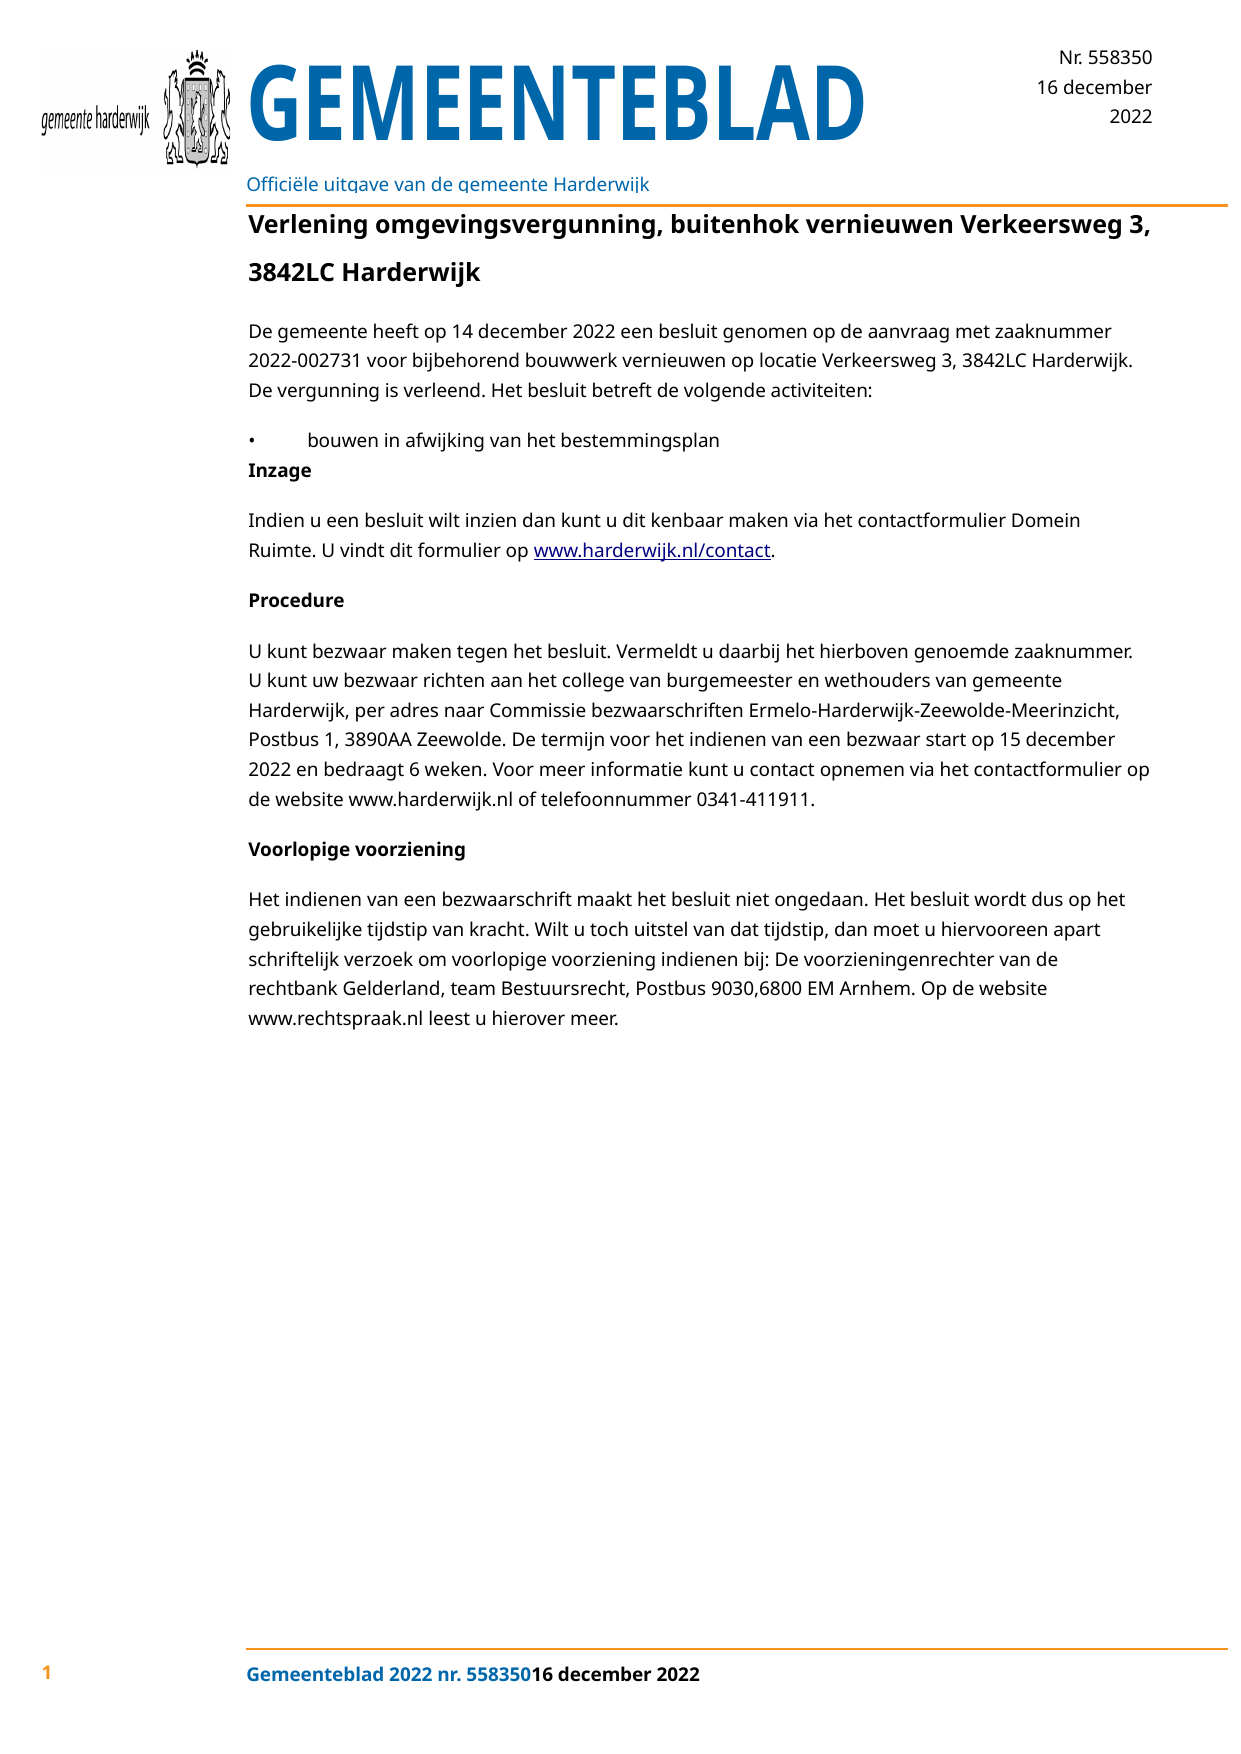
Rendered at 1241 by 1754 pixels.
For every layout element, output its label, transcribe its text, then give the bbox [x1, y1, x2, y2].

text Inzage [248, 457, 1152, 483]
text Procedure [248, 587, 1152, 613]
text Verlening omgevingsvergunning, buitenhok vernieuwen Verkeersweg 3, 3842LC Harderwijk [248, 207, 1152, 288]
picture [41, 47, 231, 172]
text Indien u een besluit wilt inzien dan kunt u dit kenbaar maken via het contactformulier Domein Ruimte. U vindt dit formulier op www.harderwijk.nl/contact. [248, 507, 1152, 563]
text Voorlopige voorziening [248, 836, 1152, 862]
text U kunt bezwaar maken tegen het besluit. Vermeldt u daarbij het hierboven genoemde zaaknummer. U kunt uw bezwaar richten aan het college van burgemeester en wethouders van gemeente Harderwijk, per adres naar Commissie bezwaarschriften Ermelo-Harderwijk-Zeewolde-Meerinzicht, Postbus 1, 3890AA Zeewolde. De termijn voor het indienen van een bezwaar start op 15 december 2022 en bedraagt 6 weken. Voor meer informatie kunt u contact opnemen via het contactformulier op de website www.harderwijk.nl of telefoonnummer 0341-411911. [248, 638, 1152, 812]
list bouwen in afwijking van het bestemmingsplan [248, 427, 1152, 453]
text De gemeente heeft op 14 december 2022 een besluit genomen op de aanvraag met zaaknummer 2022-002731 voor bijbehorend bouwwerk vernieuwen op locatie Verkeersweg 3, 3842LC Harderwijk. De vergunning is verleend. Het besluit betreft de volgende activiteiten: [248, 318, 1152, 403]
text Het indienen van een bezwaarschrift maakt het besluit niet ongedaan. Het besluit wordt dus op het gebruikelijke tijdstip van kracht. Wilt u toch uitstel van dat tijdstip, dan moet u hiervooreen apart schriftelijk verzoek om voorlopige voorziening indienen bij: De voorzieningenrechter van de rechtbank Gelderland, team Bestuursrecht, Postbus 9030,6800 EM Arnhem. Op de website www.rechtspraak.nl leest u hierover meer. [248, 887, 1152, 1031]
